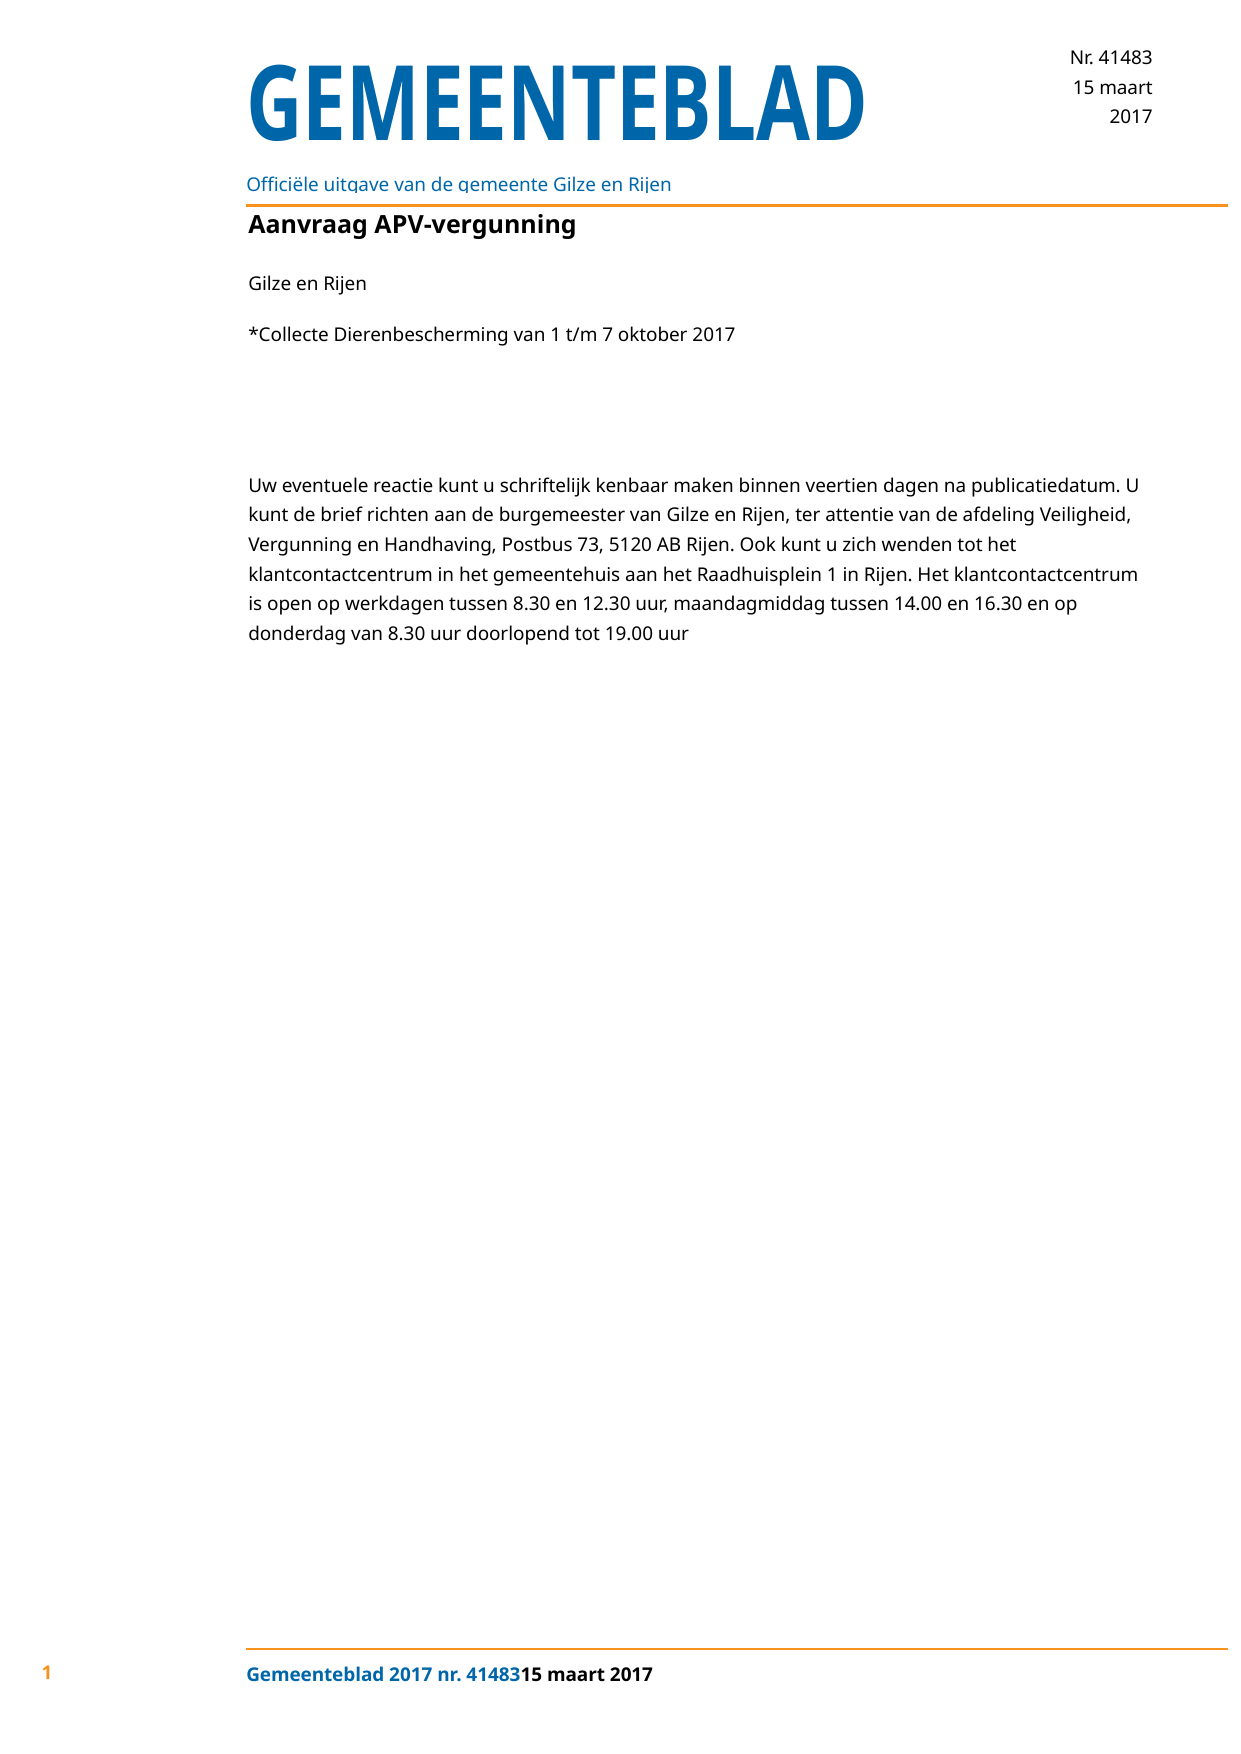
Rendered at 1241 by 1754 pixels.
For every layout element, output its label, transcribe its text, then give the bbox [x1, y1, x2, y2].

picture [41, 47, 231, 172]
text *Collecte Dierenbescherming van 1 t/m 7 oktober 2017 [248, 321, 1152, 346]
text Uw eventuele reactie kunt u schriftelijk kenbaar maken binnen veertien dagen na publicatiedatum. U kunt de brief richten aan de burgemeester van Gilze en Rijen, ter attentie van de afdeling Veiligheid, Vergunning en Handhaving, Postbus 73, 5120 AB Rijen. Ook kunt u zich wenden tot het klantcontactcentrum in het gemeentehuis aan het Raadhuisplein 1 in Rijen. Het klantcontactcentrum is open op werkdagen tussen 8.30 en 12.30 uur, maandagmiddag tussen 14.00 en 16.30 en op donderdag van 8.30 uur doorlopend tot 19.00 uur [248, 472, 1152, 646]
text Aanvraag APV-vergunning [248, 207, 1152, 241]
text Gilze en Rijen [248, 270, 1152, 296]
